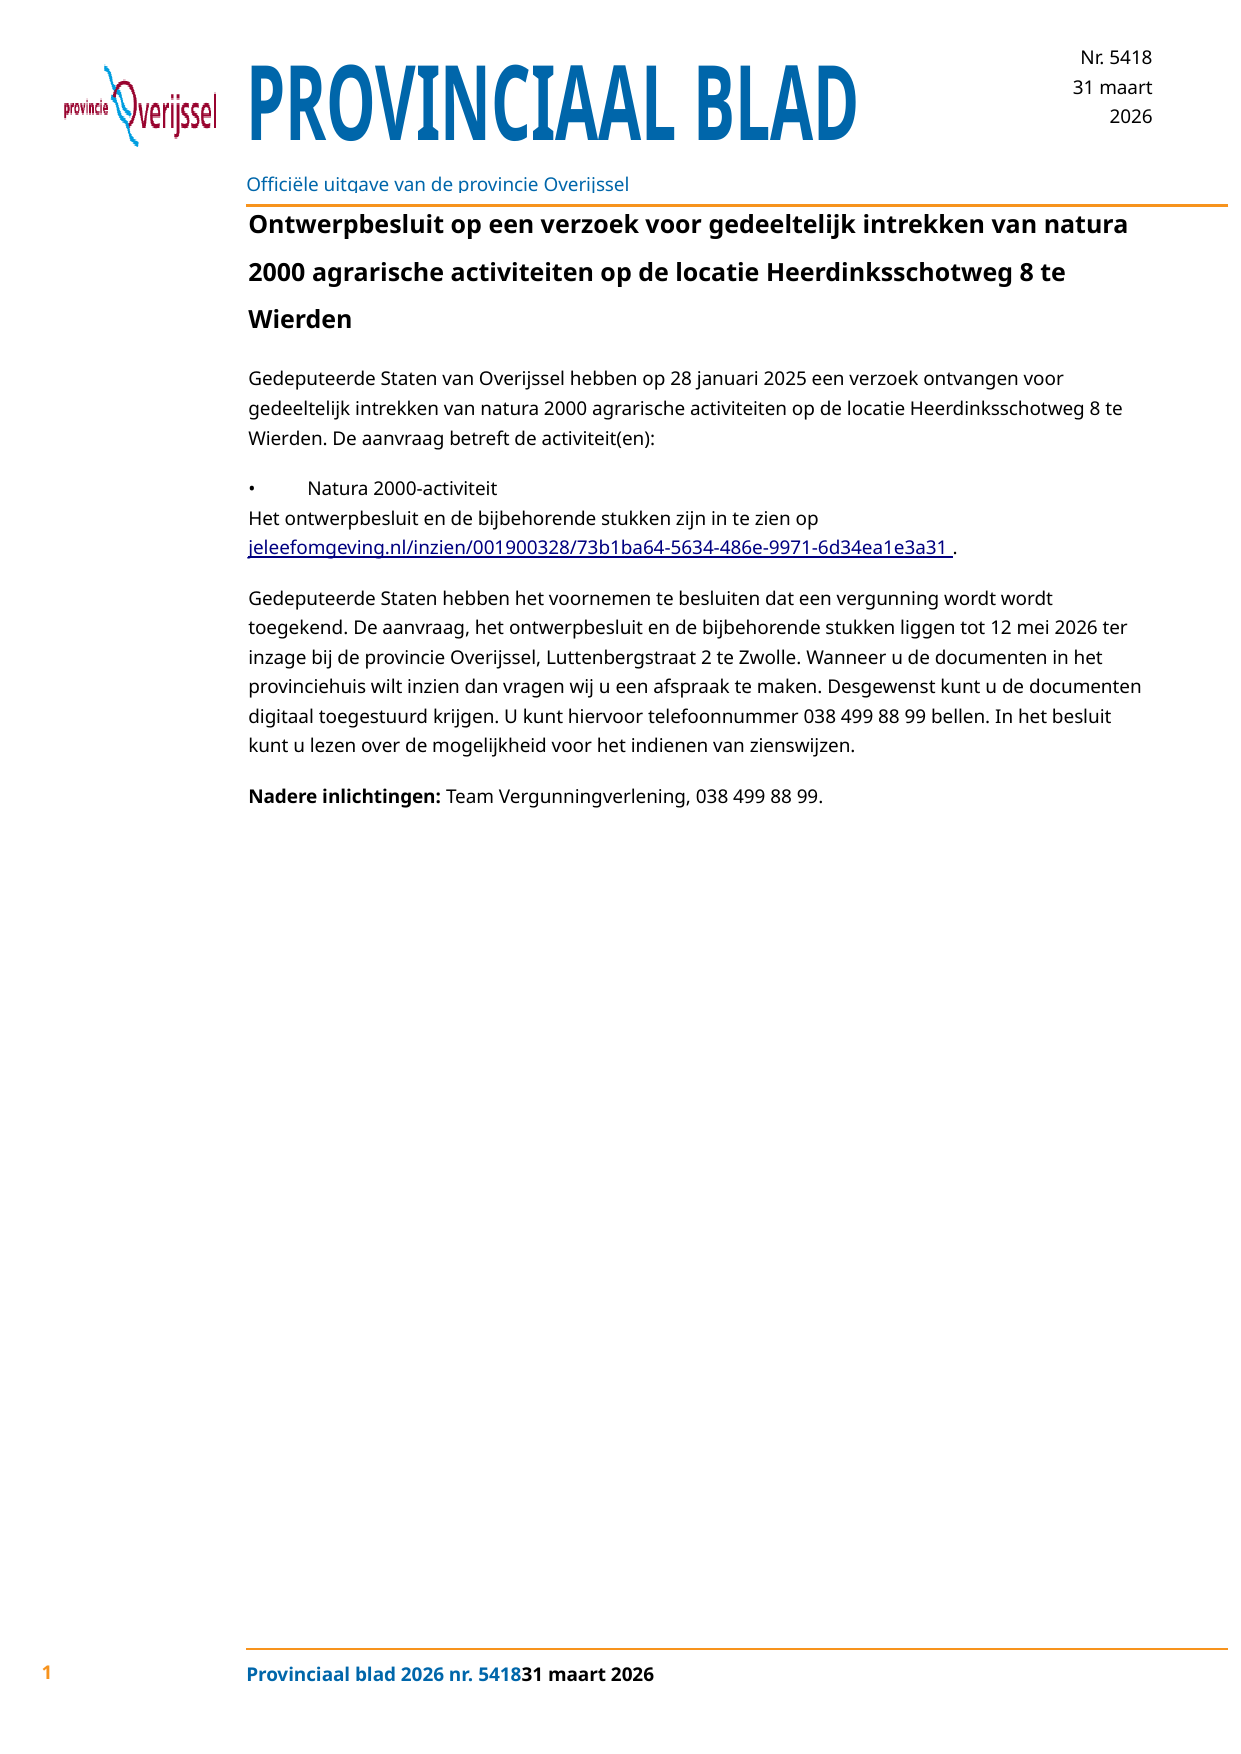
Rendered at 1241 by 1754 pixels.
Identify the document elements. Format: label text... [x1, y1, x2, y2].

text Nadere inlichtingen: Team Vergunningverlening, 038 499 88 99. [248, 783, 1152, 809]
picture [41, 47, 231, 172]
text Gedeputeerde Staten hebben het voornemen te besluiten dat een vergunning wordt wordt toegekend. De aanvraag, het ontwerpbesluit en de bijbehorende stukken liggen tot 12 mei 2026 ter inzage bij de provincie Overijssel, Luttenbergstraat 2 te Zwolle. Wanneer u de documenten in het provinciehuis wilt inzien dan vragen wij u een afspraak te maken. Desgewenst kunt u de documenten digitaal toegestuurd krijgen. U kunt hiervoor telefoonnummer 038 499 88 99 bellen. In het besluit kunt u lezen over de mogelijkheid voor het indienen van zienswijzen. [248, 585, 1152, 758]
text Gedeputeerde Staten van Overijssel hebben op 28 januari 2025 een verzoek ontvangen voor gedeeltelijk intrekken van natura 2000 agrarische activiteiten op de locatie Heerdinksschotweg 8 te Wierden. De aanvraag betreft de activiteit(en): [248, 366, 1152, 450]
text Het ontwerpbesluit en de bijbehorende stukken zijn in te zien op jeleefomgeving.nl/inzien/001900328/73b1ba64-5634-486e-9971-6d34ea1e3a31 . [248, 505, 1152, 560]
list Natura 2000-activiteit [248, 475, 1152, 501]
text Ontwerpbesluit op een verzoek voor gedeeltelijk intrekken van natura 2000 agrarische activiteiten op de locatie Heerdinksschotweg 8 te Wierden [248, 207, 1152, 336]
